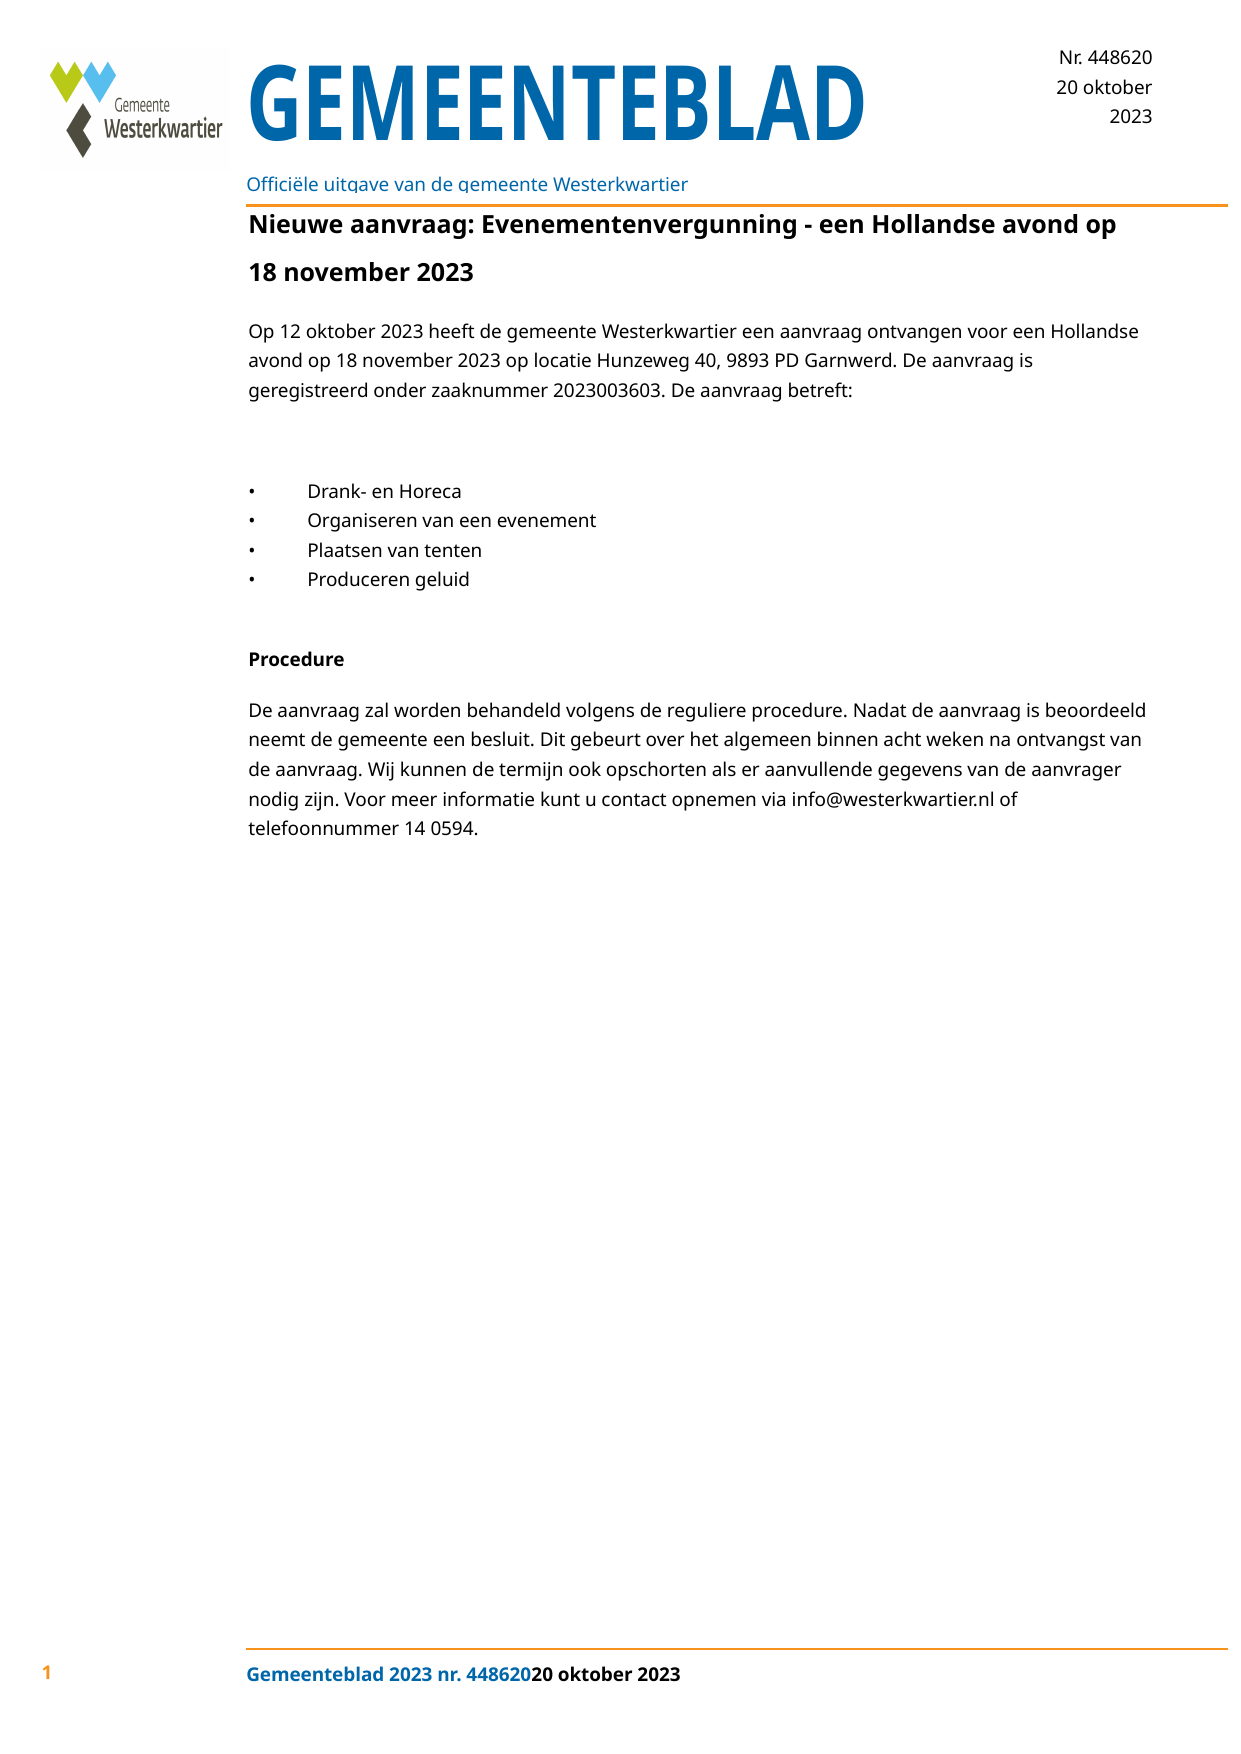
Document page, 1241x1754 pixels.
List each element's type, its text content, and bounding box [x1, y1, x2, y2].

picture [41, 47, 231, 172]
list Plaatsen van tenten [248, 537, 1152, 563]
text Nieuwe aanvraag: Evenementenvergunning - een Hollandse avond op 18 november 2023 [248, 207, 1152, 288]
list Drank- en Horeca [248, 478, 1152, 504]
list Organiseren van een evenement [248, 507, 1152, 533]
list Produceren geluid [248, 567, 1152, 592]
text Op 12 oktober 2023 heeft de gemeente Westerkwartier een aanvraag ontvangen voor een Hollandse avond op 18 november 2023 op locatie Hunzeweg 40, 9893 PD Garnwerd. De aanvraag is geregistreerd onder zaaknummer 2023003603. De aanvraag betreft: [248, 318, 1152, 403]
text De aanvraag zal worden behandeld volgens de reguliere procedure. Nadat de aanvraag is beoordeeld neemt de gemeente een besluit. Dit gebeurt over het algemeen binnen acht weken na ontvangst van de aanvraag. Wij kunnen de termijn ook opschorten als er aanvullende gegevens van de aanvrager nodig zijn. Voor meer informatie kunt u contact opnemen via info@westerkwartier.nl of telefoonnummer 14 0594. [248, 697, 1152, 841]
text Procedure [248, 647, 1152, 672]
